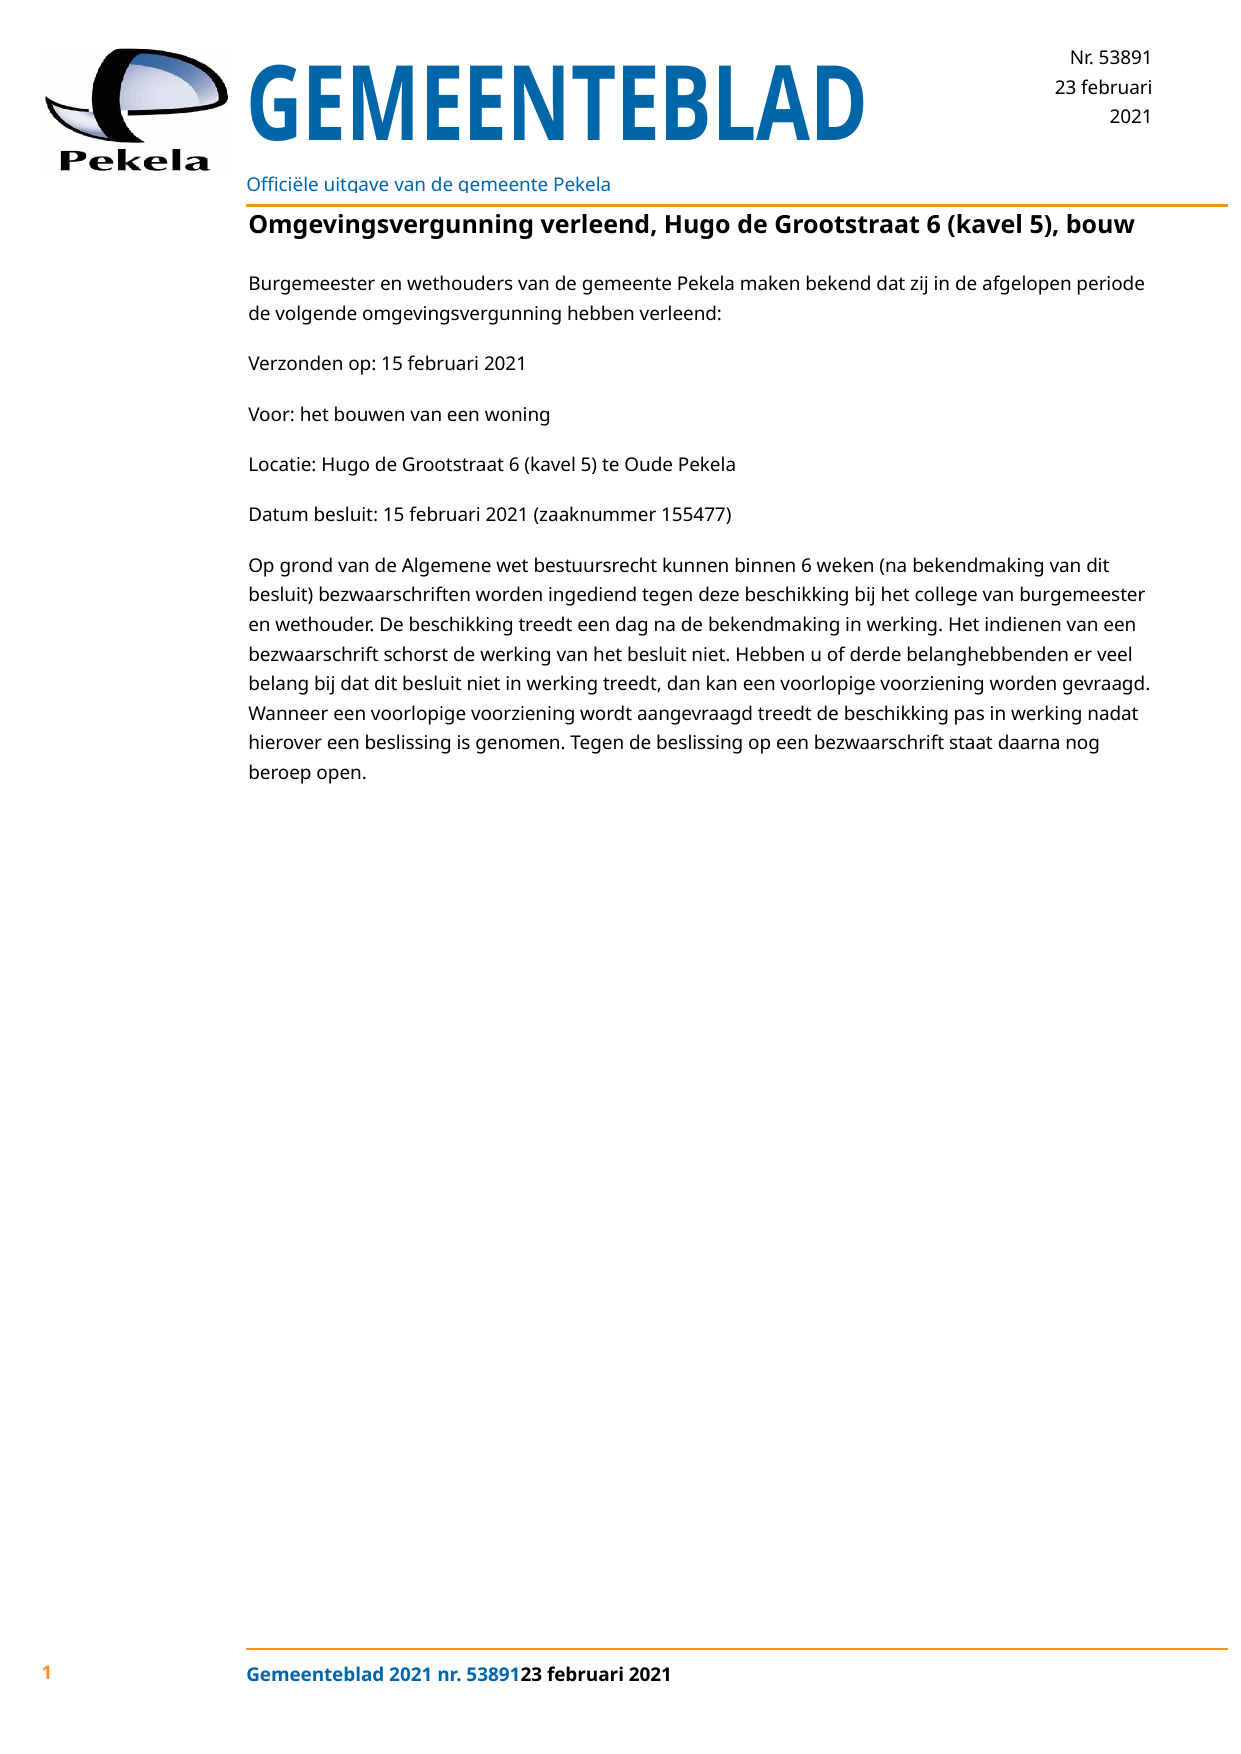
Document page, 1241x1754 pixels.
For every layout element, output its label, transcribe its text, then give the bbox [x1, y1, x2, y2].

text Burgemeester en wethouders van de gemeente Pekela maken bekend dat zij in de afgelopen periode de volgende omgevingsvergunning hebben verleend: [248, 270, 1152, 326]
picture [41, 47, 231, 172]
text Op grond van de Algemene wet bestuursrecht kunnen binnen 6 weken (na bekendmaking van dit besluit) bezwaarschriften worden ingediend tegen deze beschikking bij het college van burgemeester en wethouder. De beschikking treedt een dag na de bekendmaking in werking. Het indienen van een bezwaarschrift schorst de werking van het besluit niet. Hebben u of derde belanghebbenden er veel belang bij dat dit besluit niet in werking treedt, dan kan een voorlopige voorziening worden gevraagd. Wanneer een voorlopige voorziening wordt aangevraagd treedt de beschikking pas in werking nadat hierover een beslissing is genomen. Tegen de beslissing op een bezwaarschrift staat daarna nog beroep open. [248, 552, 1152, 785]
text Voor: het bouwen van een woning [248, 401, 1152, 426]
text Locatie: Hugo de Grootstraat 6 (kavel 5) te Oude Pekela [248, 451, 1152, 477]
text Omgevingsvergunning verleend, Hugo de Grootstraat 6 (kavel 5), bouw [248, 207, 1152, 241]
text Verzonden op: 15 februari 2021 [248, 350, 1152, 376]
text Datum besluit: 15 februari 2021 (zaaknummer 155477) [248, 502, 1152, 527]
